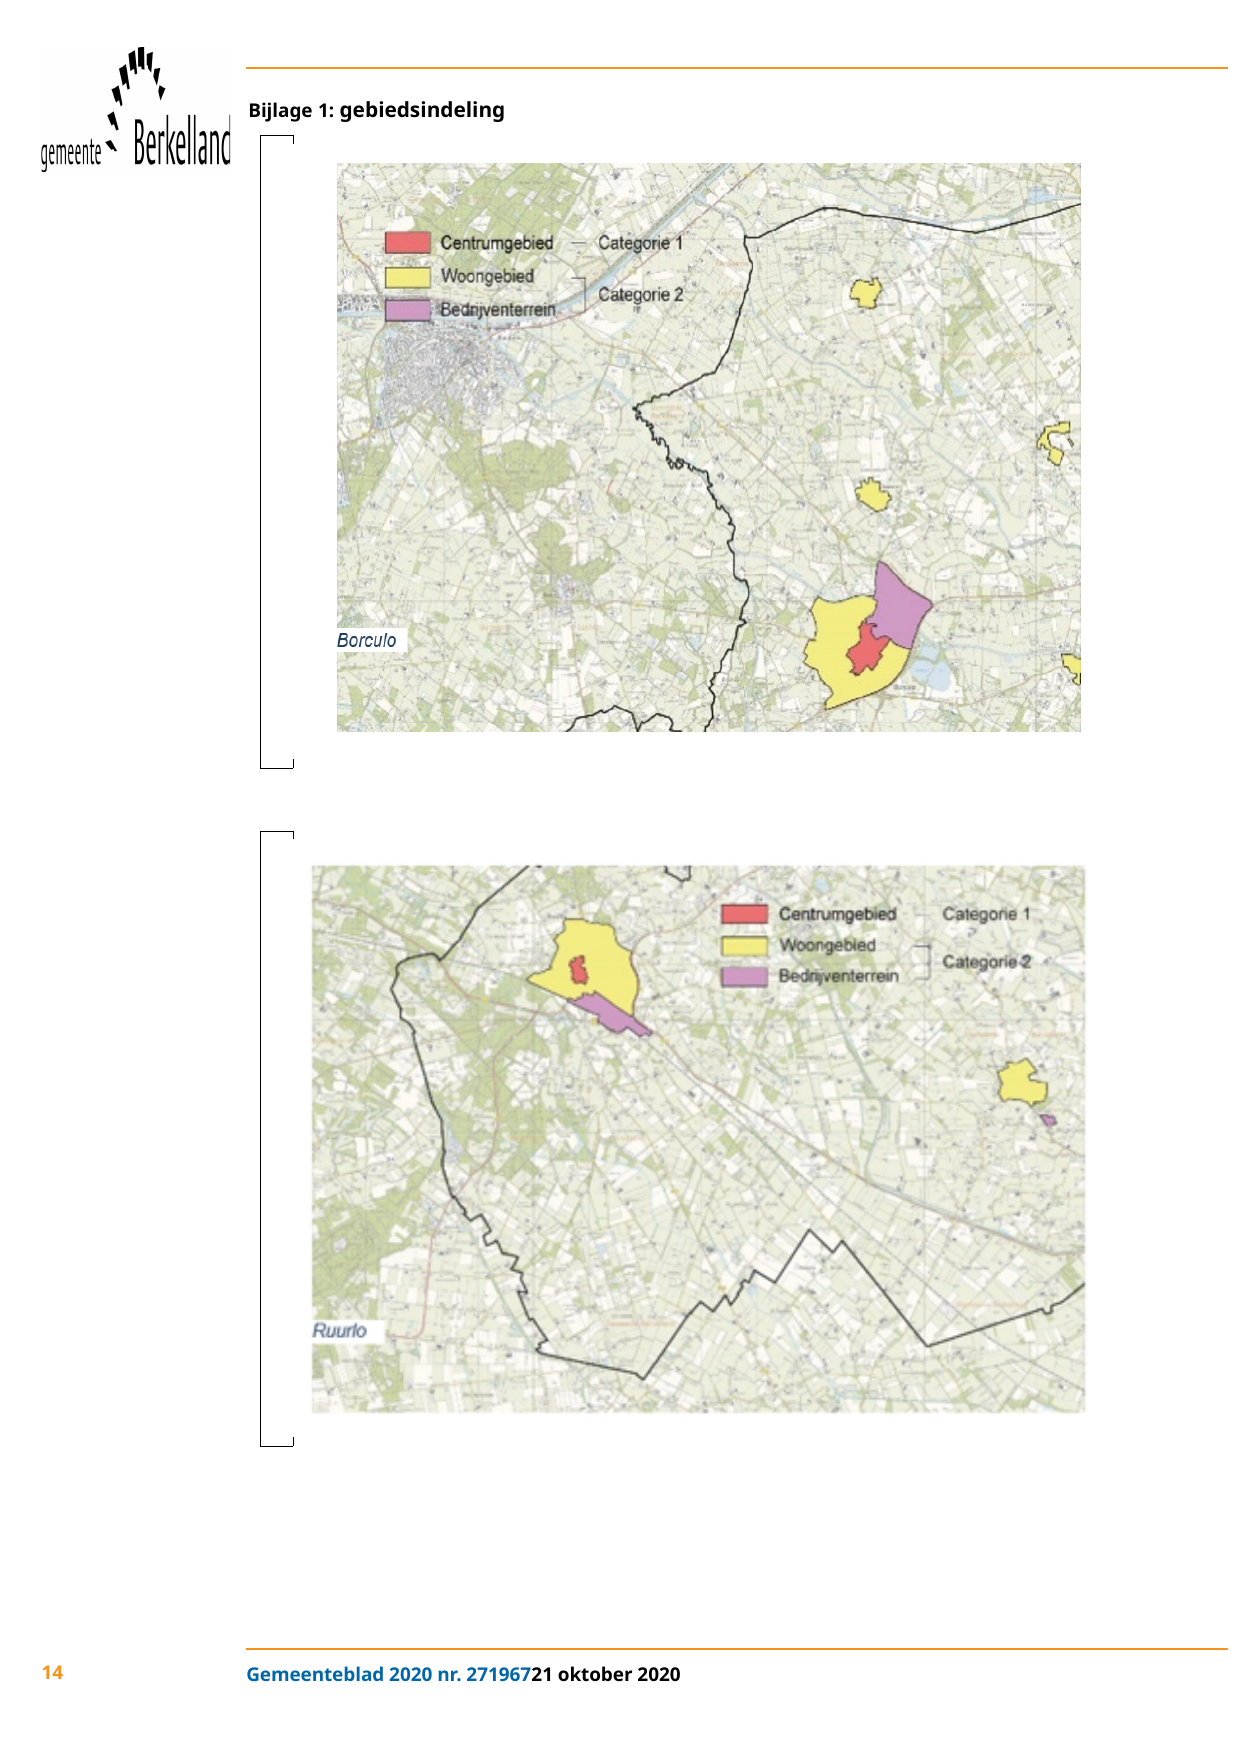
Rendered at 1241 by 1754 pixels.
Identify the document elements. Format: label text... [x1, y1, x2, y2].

picture [41, 47, 231, 172]
picture [268, 839, 1161, 1437]
picture [268, 144, 1125, 759]
text Bijlage 1: gebiedsindeling [248, 95, 1152, 123]
